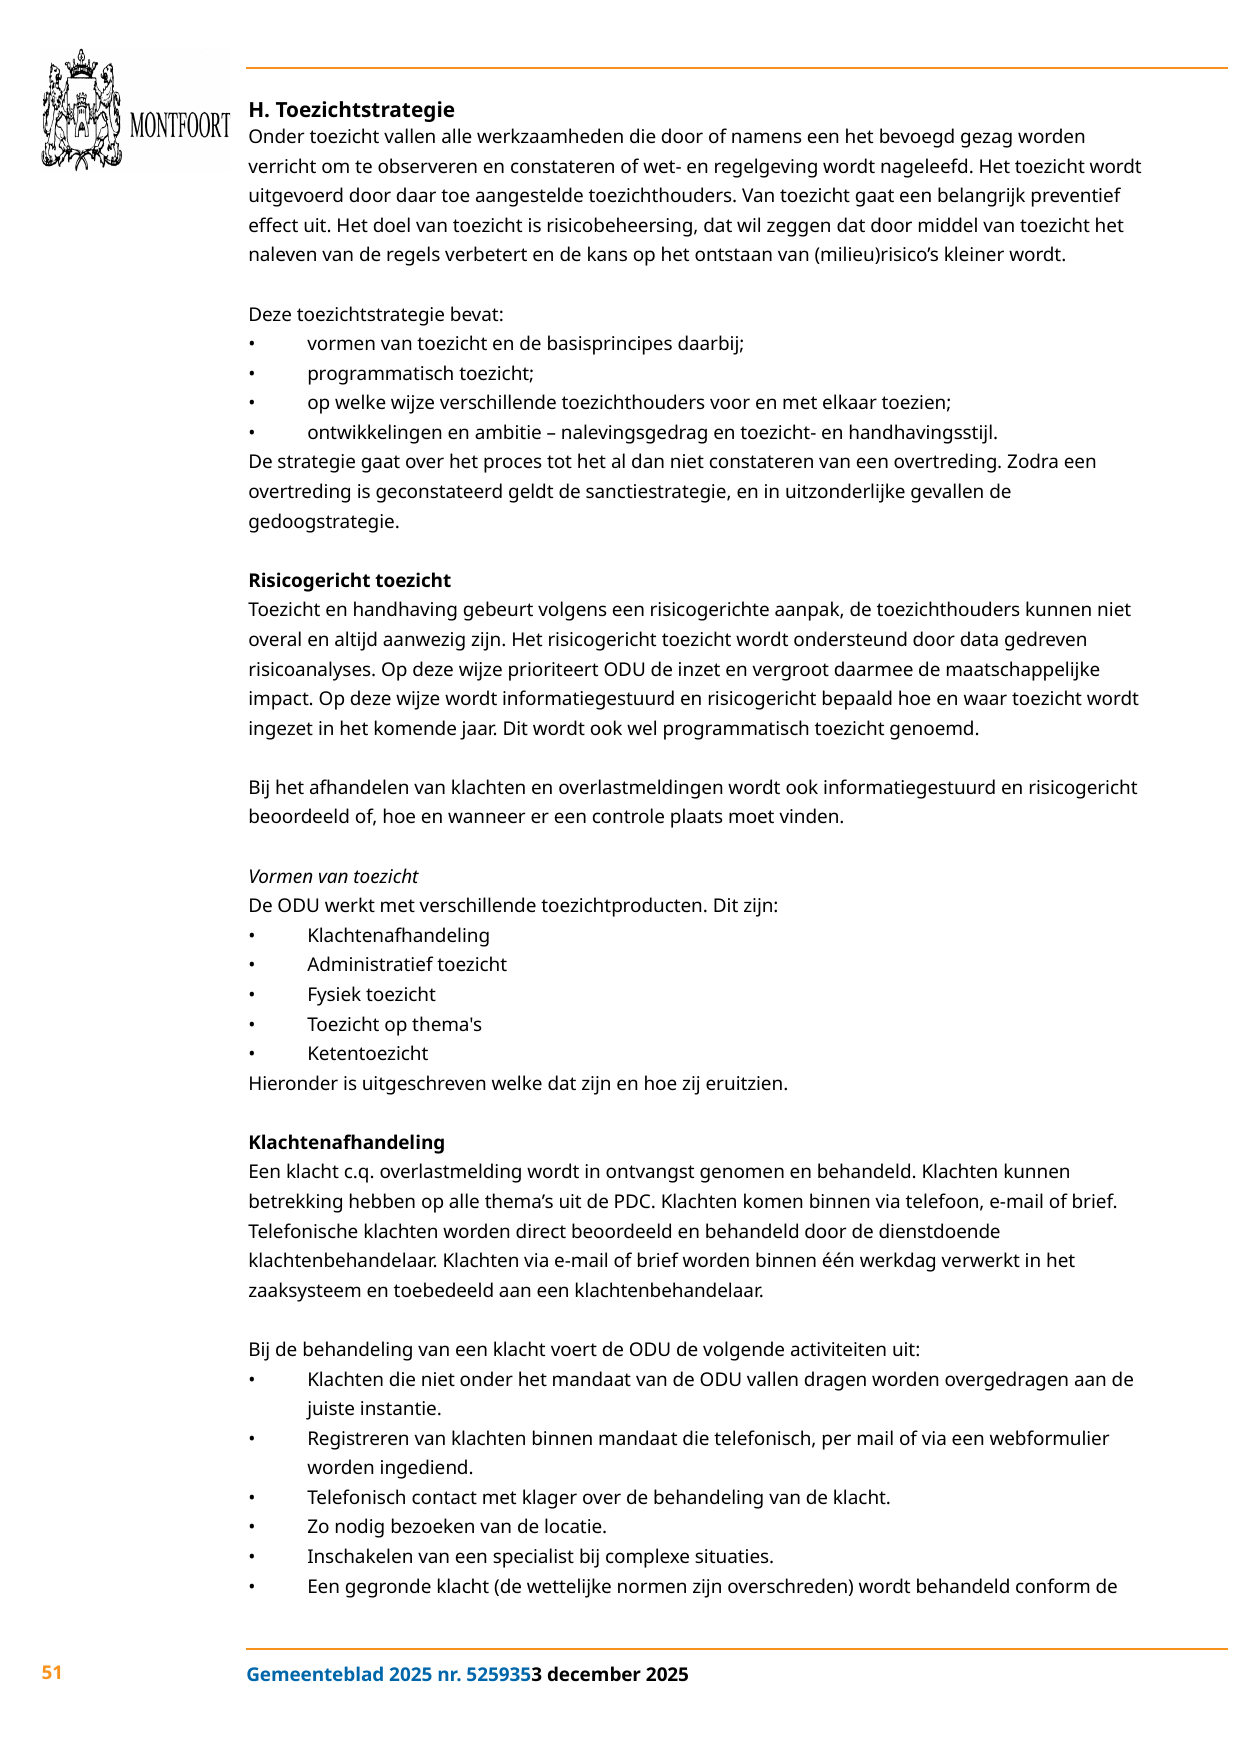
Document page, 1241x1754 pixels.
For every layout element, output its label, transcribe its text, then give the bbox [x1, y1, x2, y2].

text Onder toezicht vallen alle werkzaamheden die door of namens een het bevoegd gezag worden verricht om te observeren en constateren of wet- en regelgeving wordt nageleefd. Het toezicht wordt uitgevoerd door daar toe aangestelde toezichthouders. Van toezicht gaat een belangrijk preventief effect uit. Het doel van toezicht is risicobeheersing, dat wil zeggen dat door middel van toezicht het naleven van de regels verbetert en de kans op het ontstaan van (milieu)risico’s kleiner wordt. [248, 123, 1152, 267]
list Zo nodig bezoeken van de locatie. [248, 1514, 1152, 1539]
list ontwikkelingen en ambitie – nalevingsgedrag en toezicht- en handhavingsstijl. [248, 419, 1152, 445]
text Risicogericht toezicht [248, 567, 1152, 593]
text Vormen van toezicht [248, 863, 1152, 889]
list vormen van toezicht en de basisprincipes daarbij; [248, 330, 1152, 356]
list Registreren van klachten binnen mandaat die telefonisch, per mail of via een webformulier worden ingediend. [248, 1425, 1152, 1480]
list Ketentoezicht [248, 1040, 1152, 1066]
list Klachtenafhandeling [248, 922, 1152, 948]
list Klachten die niet onder het mandaat van de ODU vallen dragen worden overgedragen aan de juiste instantie. [248, 1366, 1152, 1421]
list programmatisch toezicht; [248, 360, 1152, 386]
list Inschakelen van een specialist bij complexe situaties. [248, 1543, 1152, 1569]
text Bij het afhandelen van klachten en overlastmeldingen wordt ook informatiegestuurd en risicogericht beoordeeld of, hoe en wanneer er een controle plaats moet vinden. [248, 774, 1152, 829]
list Telefonisch contact met klager over de behandeling van de klacht. [248, 1484, 1152, 1510]
text De ODU werkt met verschillende toezichtproducten. Dit zijn: [248, 892, 1152, 918]
text Hieronder is uitgeschreven welke dat zijn en hoe zij eruitzien. [248, 1070, 1152, 1096]
picture [41, 47, 231, 172]
text Bij de behandeling van een klacht voert de ODU de volgende activiteiten uit: [248, 1336, 1152, 1362]
text Deze toezichtstrategie bevat: [248, 301, 1152, 327]
list Toezicht op thema's [248, 1011, 1152, 1037]
list Administratief toezicht [248, 952, 1152, 977]
list Fysiek toezicht [248, 981, 1152, 1007]
text Toezicht en handhaving gebeurt volgens een risicogerichte aanpak, de toezichthouders kunnen niet overal en altijd aanwezig zijn. Het risicogericht toezicht wordt ondersteund door data gedreven risicoanalyses. Op deze wijze prioriteert ODU de inzet en vergroot daarmee de maatschappelijke impact. Op deze wijze wordt informatiegestuurd en risicogericht bepaald hoe en waar toezicht wordt ingezet in het komende jaar. Dit wordt ook wel programmatisch toezicht genoemd. [248, 597, 1152, 741]
text Een klacht c.q. overlastmelding wordt in ontvangst genomen en behandeld. Klachten kunnen betrekking hebben op alle thema’s uit de PDC. Klachten komen binnen via telefoon, e-mail of brief. Telefonische klachten worden direct beoordeeld en behandeld door de dienstdoende klachtenbehandelaar. Klachten via e-mail of brief worden binnen één werkdag verwerkt in het zaaksysteem en toebedeeld aan een klachtenbehandelaar. [248, 1159, 1152, 1303]
list Een gegronde klacht (de wettelijke normen zijn overschreden) wordt behandeld conform de [248, 1573, 1152, 1599]
text H. Toezichtstrategie [248, 95, 1152, 123]
list op welke wijze verschillende toezichthouders voor en met elkaar toezien; [248, 389, 1152, 415]
text De strategie gaat over het proces tot het al dan niet constateren van een overtreding. Zodra een overtreding is geconstateerd geldt de sanctiestrategie, en in uitzonderlijke gevallen de gedoogstrategie. [248, 449, 1152, 534]
text Klachtenafhandeling [248, 1129, 1152, 1155]
